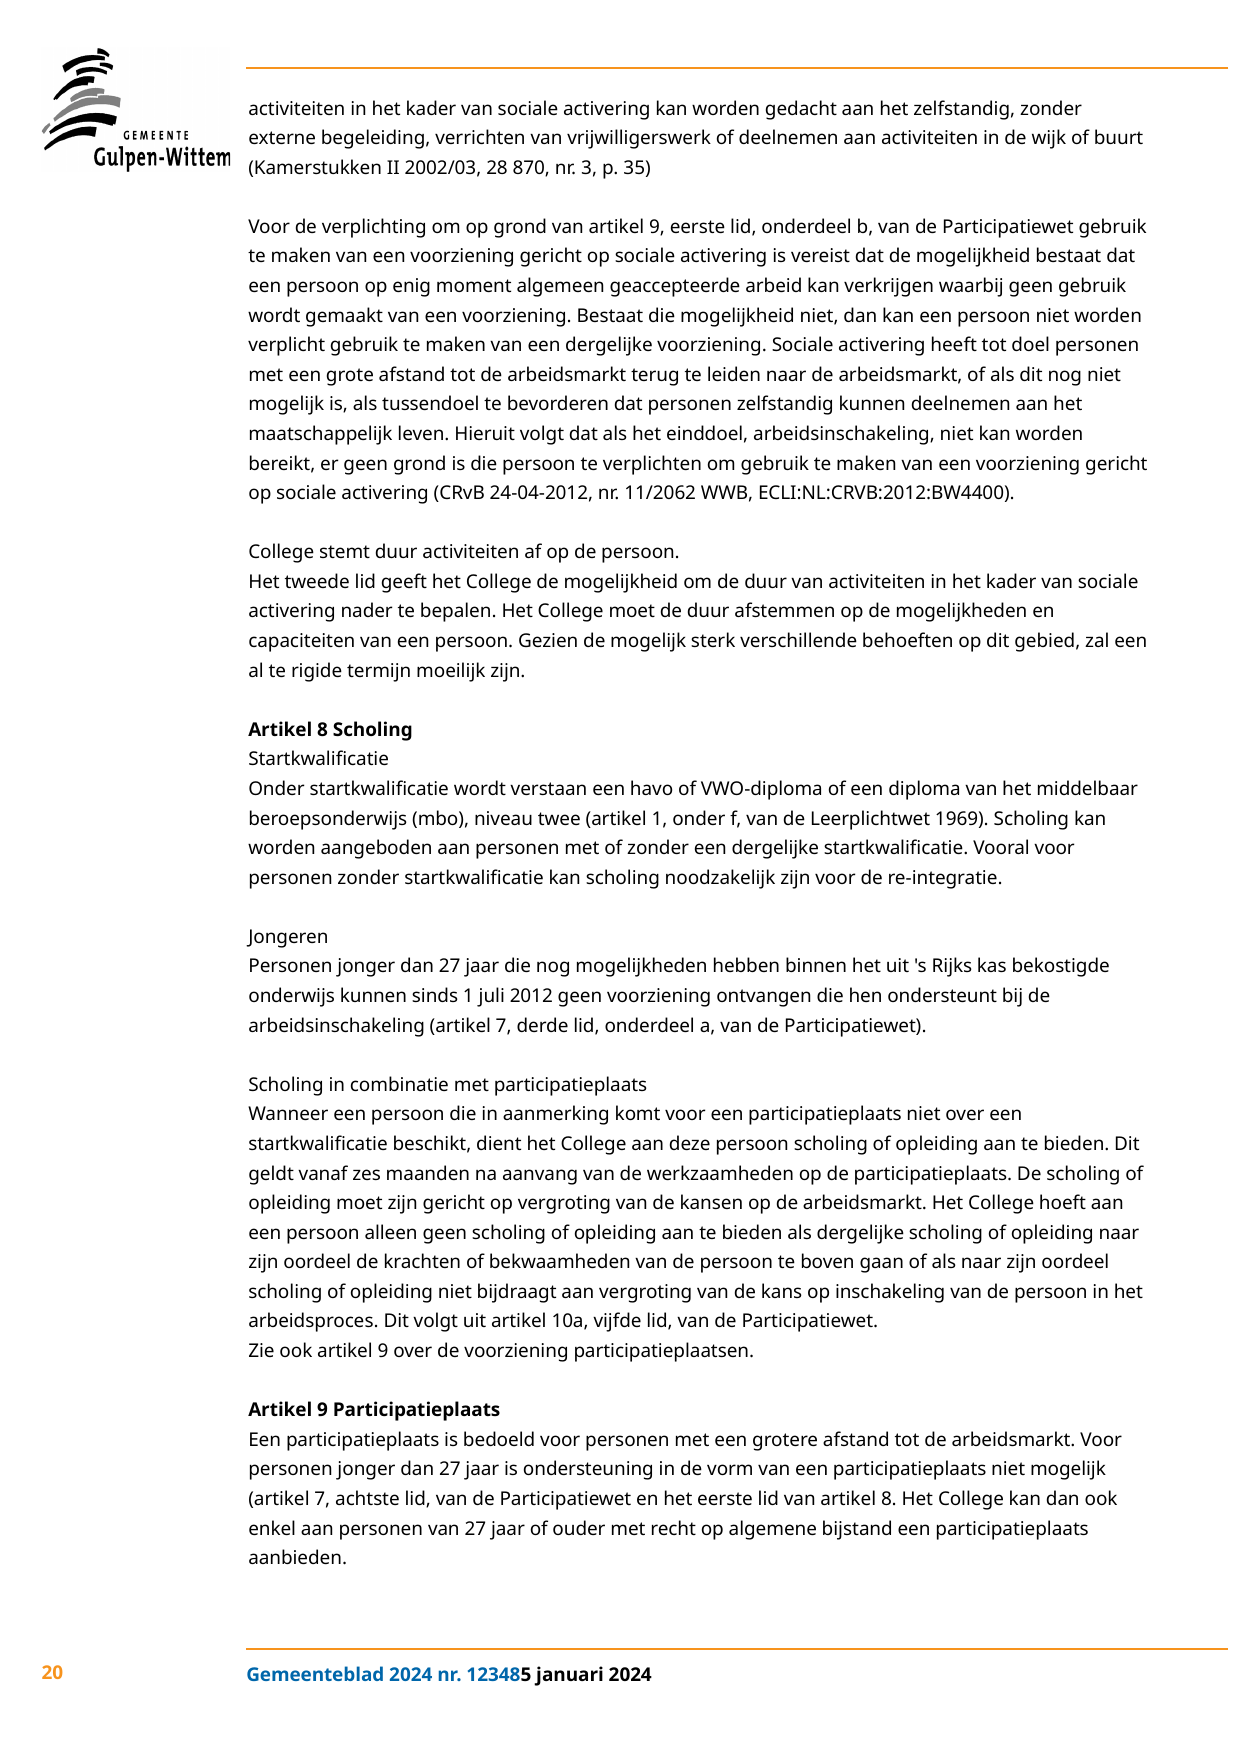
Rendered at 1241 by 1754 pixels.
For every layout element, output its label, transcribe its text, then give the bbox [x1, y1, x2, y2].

text College stemt duur activiteiten af op de persoon. [248, 538, 1152, 564]
text Jongeren [248, 923, 1152, 949]
picture [41, 47, 231, 172]
text activiteiten in het kader van sociale activering kan worden gedacht aan het zelfstandig, zonder externe begeleiding, verrichten van vrijwilligerswerk of deelnemen aan activiteiten in de wijk of buurt (Kamerstukken II 2002/03, 28 870, nr. 3, p. 35) [248, 95, 1152, 180]
text Voor de verplichting om op grond van artikel 9, eerste lid, onderdeel b, van de Participatiewet gebruik te maken van een voorziening gericht op sociale activering is vereist dat de mogelijkheid bestaat dat een persoon op enig moment algemeen geaccepteerde arbeid kan verkrijgen waarbij geen gebruik wordt gemaakt van een voorziening. Bestaat die mogelijkheid niet, dan kan een persoon niet worden verplicht gebruik te maken van een dergelijke voorziening. Sociale activering heeft tot doel personen met een grote afstand tot de arbeidsmarkt terug te leiden naar de arbeidsmarkt, of als dit nog niet mogelijk is, als tussendoel te bevorderen dat personen zelfstandig kunnen deelnemen aan het maatschappelijk leven. Hieruit volgt dat als het einddoel, arbeidsinschakeling, niet kan worden bereikt, er geen grond is die persoon te verplichten om gebruik te maken van een voorziening gericht op sociale activering (CRvB 24-04-2012, nr. 11/2062 WWB, ECLI:NL:CRVB:2012:BW4400). [248, 213, 1152, 505]
text Een participatieplaats is bedoeld voor personen met een grotere afstand tot de arbeidsmarkt. Voor personen jonger dan 27 jaar is ondersteuning in de vorm van een participatieplaats niet mogelijk (artikel 7, achtste lid, van de Participatiewet en het eerste lid van artikel 8. Het College kan dan ook enkel aan personen van 27 jaar of ouder met recht op algemene bijstand een participatieplaats aanbieden. [248, 1426, 1152, 1570]
text Startkwalificatie [248, 746, 1152, 771]
text Personen jonger dan 27 jaar die nog mogelijkheden hebben binnen het uit 's Rijks kas bekostigde onderwijs kunnen sinds 1 juli 2012 geen voorziening ontvangen die hen ondersteunt bij de arbeidsinschakeling (artikel 7, derde lid, onderdeel a, van de Participatiewet). [248, 953, 1152, 1038]
text Onder startkwalificatie wordt verstaan een havo of VWO-diploma of een diploma van het middelbaar beroepsonderwijs (mbo), niveau twee (artikel 1, onder f, van de Leerplichtwet 1969). Scholing kan worden aangeboden aan personen met of zonder een dergelijke startkwalificatie. Vooral voor personen zonder startkwalificatie kan scholing noodzakelijk zijn voor de re-integratie. [248, 775, 1152, 890]
text Het tweede lid geeft het College de mogelijkheid om de duur van activiteiten in het kader van sociale activering nader te bepalen. Het College moet de duur afstemmen op de mogelijkheden en capaciteiten van een persoon. Gezien de mogelijk sterk verschillende behoeften op dit gebied, zal een al te rigide termijn moeilijk zijn. [248, 568, 1152, 683]
text Artikel 9 Participatieplaats [248, 1396, 1152, 1422]
text Scholing in combinatie met participatieplaats [248, 1071, 1152, 1097]
text Zie ook artikel 9 over de voorziening participatieplaatsen. [248, 1337, 1152, 1363]
text Artikel 8 Scholing [248, 716, 1152, 742]
text Wanneer een persoon die in aanmerking komt voor een participatieplaats niet over een startkwalificatie beschikt, dient het College aan deze persoon scholing of opleiding aan te bieden. Dit geldt vanaf zes maanden na aanvang van de werkzaamheden op de participatieplaats. De scholing of opleiding moet zijn gericht op vergroting van de kansen op de arbeidsmarkt. Het College hoeft aan een persoon alleen geen scholing of opleiding aan te bieden als dergelijke scholing of opleiding naar zijn oordeel de krachten of bekwaamheden van de persoon te boven gaan of als naar zijn oordeel scholing of opleiding niet bijdraagt aan vergroting van de kans op inschakeling van de persoon in het arbeidsproces. Dit volgt uit artikel 10a, vijfde lid, van de Participatiewet. [248, 1101, 1152, 1333]
